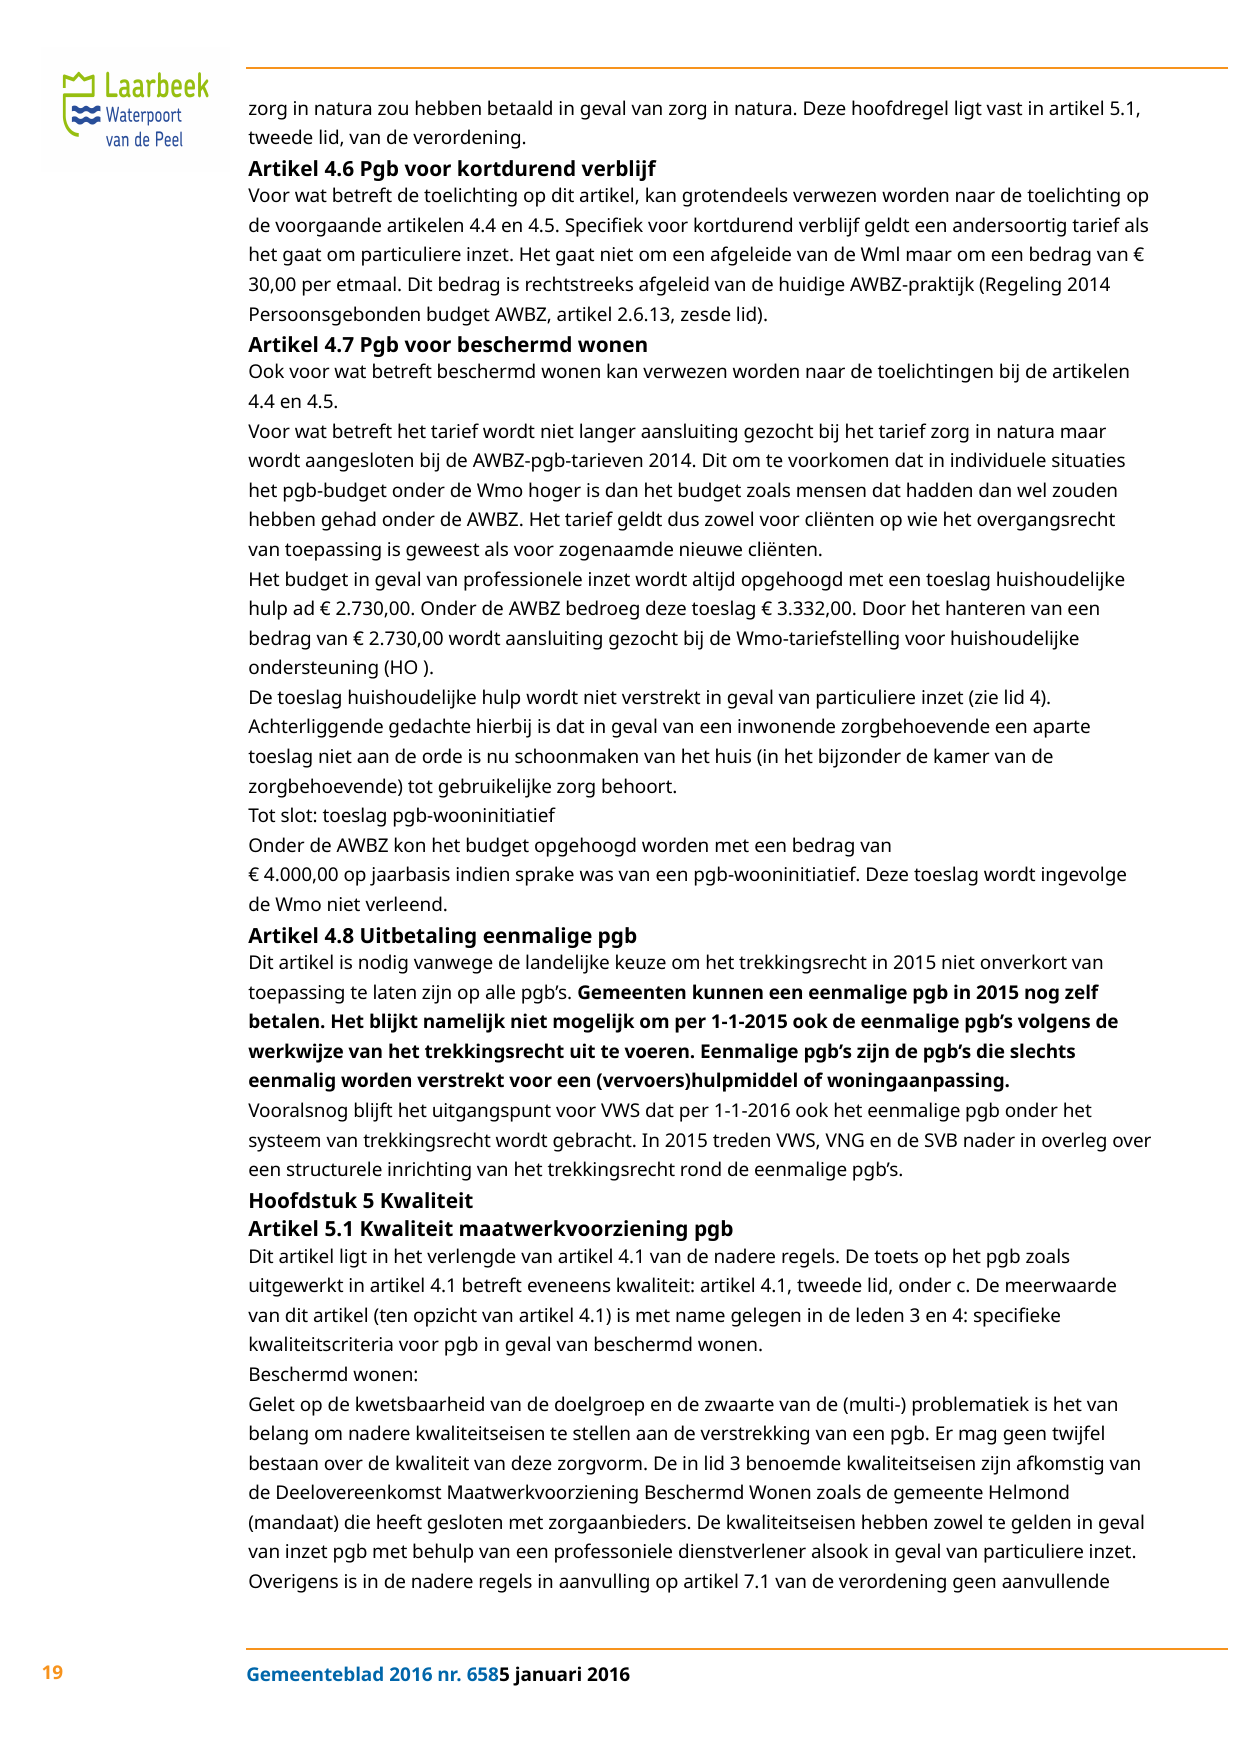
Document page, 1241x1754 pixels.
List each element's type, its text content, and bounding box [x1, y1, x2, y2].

text Artikel 4.7 Pgb voor beschermd wonen [248, 330, 1152, 359]
text Dit artikel is nodig vanwege de landelijke keuze om het trekkingsrecht in 2015 niet onverkort van toepassing te laten zijn op alle pgb’s. Gemeenten kunnen een eenmalige pgb in 2015 nog zelf betalen. Het blijkt namelijk niet mogelijk om per 1-1-2015 ook de eenmalige pgb’s volgens de werkwijze van het trekkingsrecht uit te voeren. Eenmalige pgb’s zijn de pgb’s die slechts eenmalig worden verstrekt voor een (vervoers)hulpmiddel of woningaanpassing. [248, 949, 1152, 1093]
text De toeslag huishoudelijke hulp wordt niet verstrekt in geval van particuliere inzet (zie lid 4). Achterliggende gedachte hierbij is dat in geval van een inwonende zorgbehoevende een aparte toeslag niet aan de orde is nu schoonmaken van het huis (in het bijzonder de kamer van de zorgbehoevende) tot gebruikelijke zorg behoort. [248, 684, 1152, 799]
text Artikel 5.1 Kwaliteit maatwerkvoorziening pgb [248, 1214, 1152, 1243]
text Onder de AWBZ kon het budget opgehoogd worden met een bedrag van [248, 832, 1152, 858]
text Beschermd wonen: [248, 1361, 1152, 1387]
text Artikel 4.6 Pgb voor kortdurend verblijf [248, 154, 1152, 182]
text Hoofdstuk 5 Kwaliteit [248, 1186, 1152, 1214]
text Het budget in geval van professionele inzet wordt altijd opgehoogd met een toeslag huishoudelijke hulp ad € 2.730,00. Onder de AWBZ bedroeg deze toeslag € 3.332,00. Door het hanteren van een bedrag van € 2.730,00 wordt aansluiting gezocht bij de Wmo-tariefstelling voor huishoudelijke ondersteuning (HO ). [248, 566, 1152, 680]
text zorg in natura zou hebben betaald in geval van zorg in natura. Deze hoofdregel ligt vast in artikel 5.1, tweede lid, van de verordening. [248, 95, 1152, 150]
picture [41, 47, 231, 172]
text Vooralsnog blijft het uitgangspunt voor VWS dat per 1-1-2016 ook het eenmalige pgb onder het systeem van trekkingsrecht wordt gebracht. In 2015 treden VWS, VNG en de SVB nader in overleg over een structurele inrichting van het trekkingsrecht rond de eenmalige pgb’s. [248, 1097, 1152, 1182]
text Artikel 4.8 Uitbetaling eenmalige pgb [248, 921, 1152, 949]
text Gelet op de kwetsbaarheid van de doelgroep en de zwaarte van de (multi-) problematiek is het van belang om nadere kwaliteitseisen te stellen aan de verstrekking van een pgb. Er mag geen twijfel bestaan over de kwaliteit van deze zorgvorm. De in lid 3 benoemde kwaliteitseisen zijn afkomstig van de Deelovereenkomst Maatwerkvoorziening Beschermd Wonen zoals de gemeente Helmond (mandaat) die heeft gesloten met zorgaanbieders. De kwaliteitseisen hebben zowel te gelden in geval van inzet pgb met behulp van een professoniele dienstverlener alsook in geval van particuliere inzet. [248, 1391, 1152, 1564]
text Tot slot: toeslag pgb-wooninitiatief [248, 802, 1152, 828]
text Overigens is in de nadere regels in aanvulling op artikel 7.1 van de verordening geen aanvullende [248, 1568, 1152, 1594]
text € 4.000,00 op jaarbasis indien sprake was van een pgb-wooninitiatief. Deze toeslag wordt ingevolge de Wmo niet verleend. [248, 862, 1152, 917]
text Dit artikel ligt in het verlengde van artikel 4.1 van de nadere regels. De toets op het pgb zoals uitgewerkt in artikel 4.1 betreft eveneens kwaliteit: artikel 4.1, tweede lid, onder c. De meerwaarde van dit artikel (ten opzicht van artikel 4.1) is met name gelegen in de leden 3 en 4: specifieke kwaliteitscriteria voor pgb in geval van beschermd wonen. [248, 1243, 1152, 1357]
text Voor wat betreft de toelichting op dit artikel, kan grotendeels verwezen worden naar de toelichting op de voorgaande artikelen 4.4 en 4.5. Specifiek voor kortdurend verblijf geldt een andersoortig tarief als het gaat om particuliere inzet. Het gaat niet om een afgeleide van de Wml maar om een bedrag van € 30,00 per etmaal. Dit bedrag is rechtstreeks afgeleid van de huidige AWBZ-praktijk (Regeling 2014 Persoonsgebonden budget AWBZ, artikel 2.6.13, zesde lid). [248, 182, 1152, 326]
text Voor wat betreft het tarief wordt niet langer aansluiting gezocht bij het tarief zorg in natura maar wordt aangesloten bij de AWBZ-pgb-tarieven 2014. Dit om te voorkomen dat in individuele situaties het pgb-budget onder de Wmo hoger is dan het budget zoals mensen dat hadden dan wel zouden hebben gehad onder de AWBZ. Het tarief geldt dus zowel voor cliënten op wie het overgangsrecht van toepassing is geweest als voor zogenaamde nieuwe cliënten. [248, 418, 1152, 562]
text Ook voor wat betreft beschermd wonen kan verwezen worden naar de toelichtingen bij de artikelen 4.4 en 4.5. [248, 359, 1152, 414]
